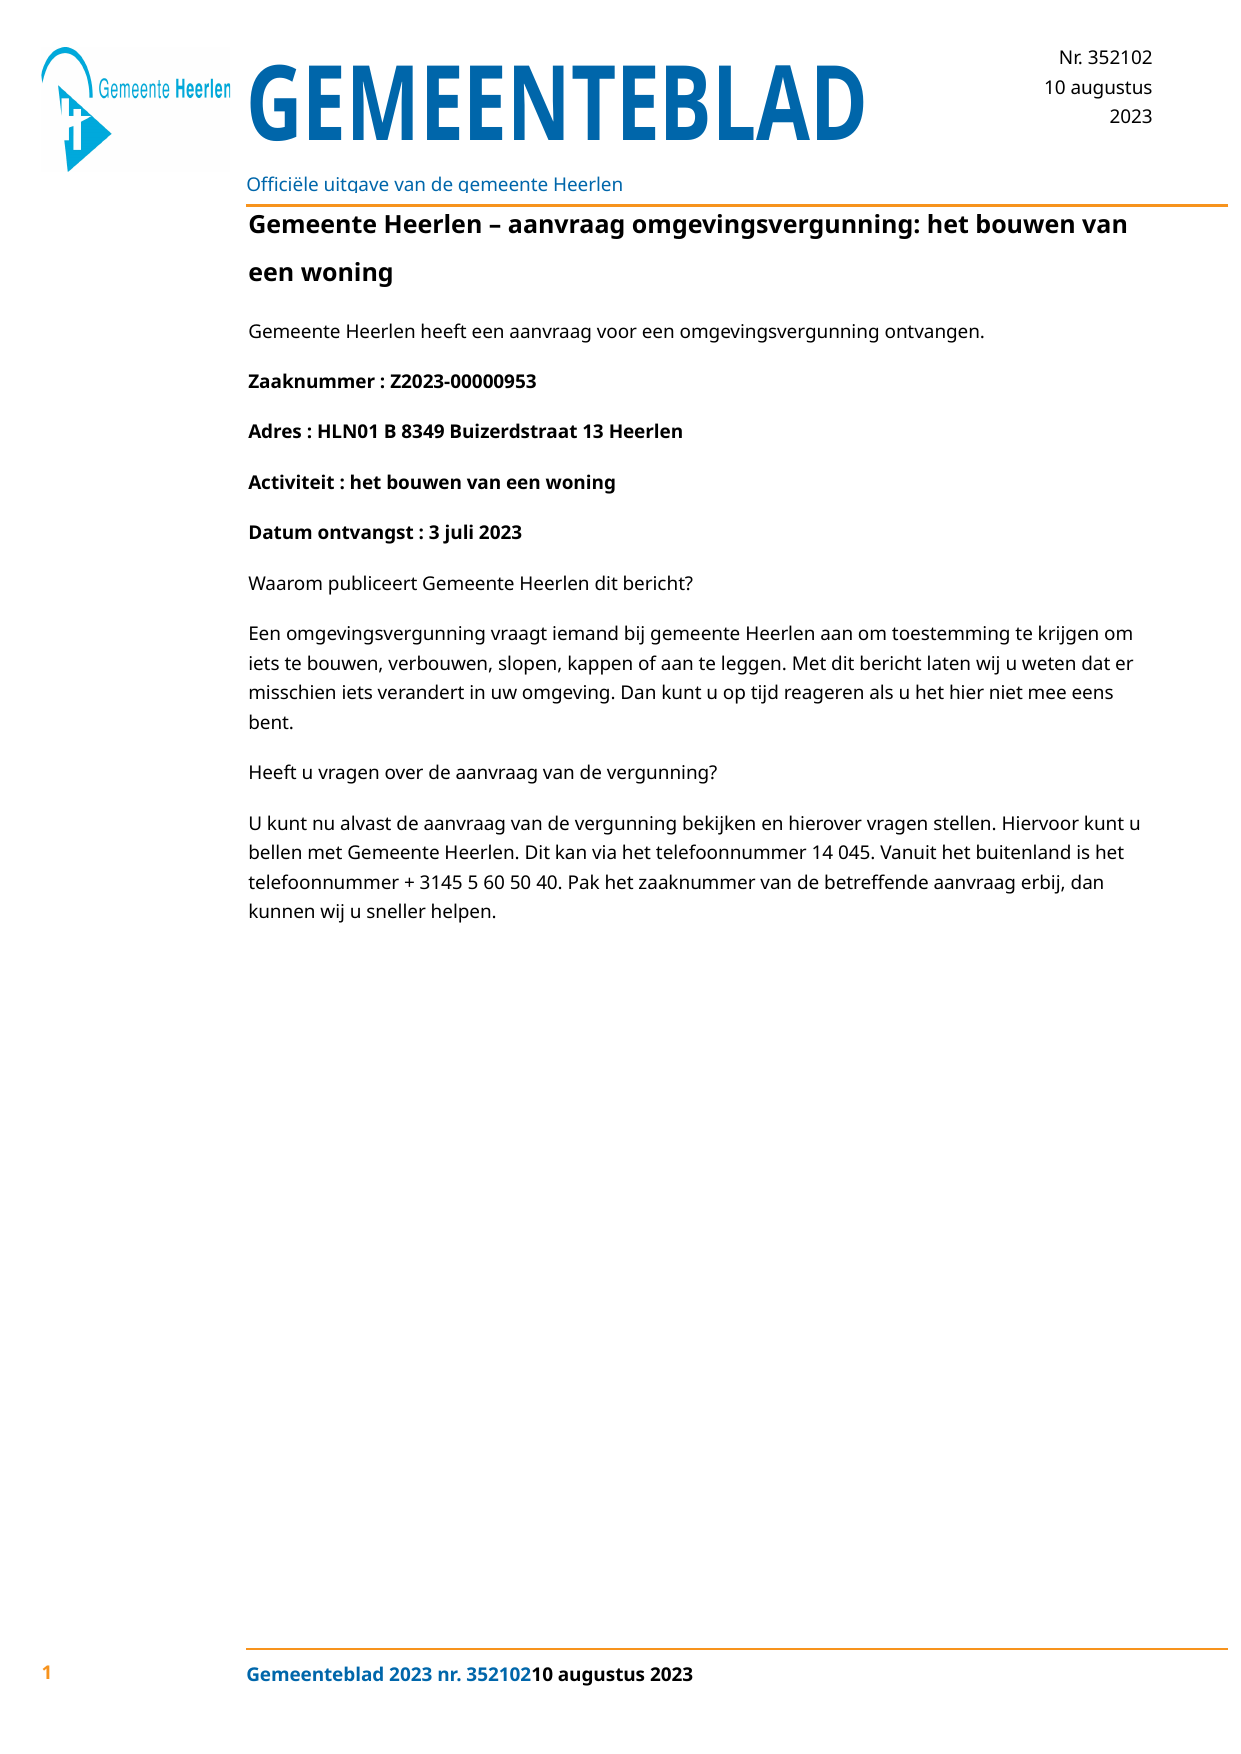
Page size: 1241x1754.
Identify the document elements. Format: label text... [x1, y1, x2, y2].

picture [41, 47, 231, 172]
text Adres : HLN01 B 8349 Buizerdstraat 13 Heerlen [248, 419, 1152, 444]
text Zaaknummer : Z2023-00000953 [248, 368, 1152, 394]
picture [41, 47, 59, 70]
text Een omgevingsvergunning vraagt iemand bij gemeente Heerlen aan om toestemming te krijgen om iets te bouwen, verbouwen, slopen, kappen of aan te leggen. Met dit bericht laten wij u weten dat er misschien iets verandert in uw omgeving. Dan kunt u op tijd reageren als u het hier niet mee eens bent. [248, 620, 1152, 735]
text Gemeente Heerlen heeft een aanvraag voor een omgevingsvergunning ontvangen. [248, 318, 1152, 344]
text U kunt nu alvast de aanvraag van de vergunning bekijken en hierover vragen stellen. Hiervoor kunt u bellen met Gemeente Heerlen. Dit kan via het telefoonnummer 14 045. Vanuit het buitenland is het telefoonnummer + 3145 5 60 50 40. Pak het zaaknummer van de betreffende aanvraag erbij, dan kunnen wij u sneller helpen. [248, 810, 1152, 924]
text Gemeente Heerlen – aanvraag omgevingsvergunning: het bouwen van een woning [248, 207, 1152, 288]
text Heeft u vragen over de aanvraag van de vergunning? [248, 759, 1152, 785]
text Waarom publiceert Gemeente Heerlen dit bericht? [248, 570, 1152, 596]
text Activiteit : het bouwen van een woning [248, 469, 1152, 495]
text Datum ontvangst : 3 juli 2023 [248, 519, 1152, 545]
